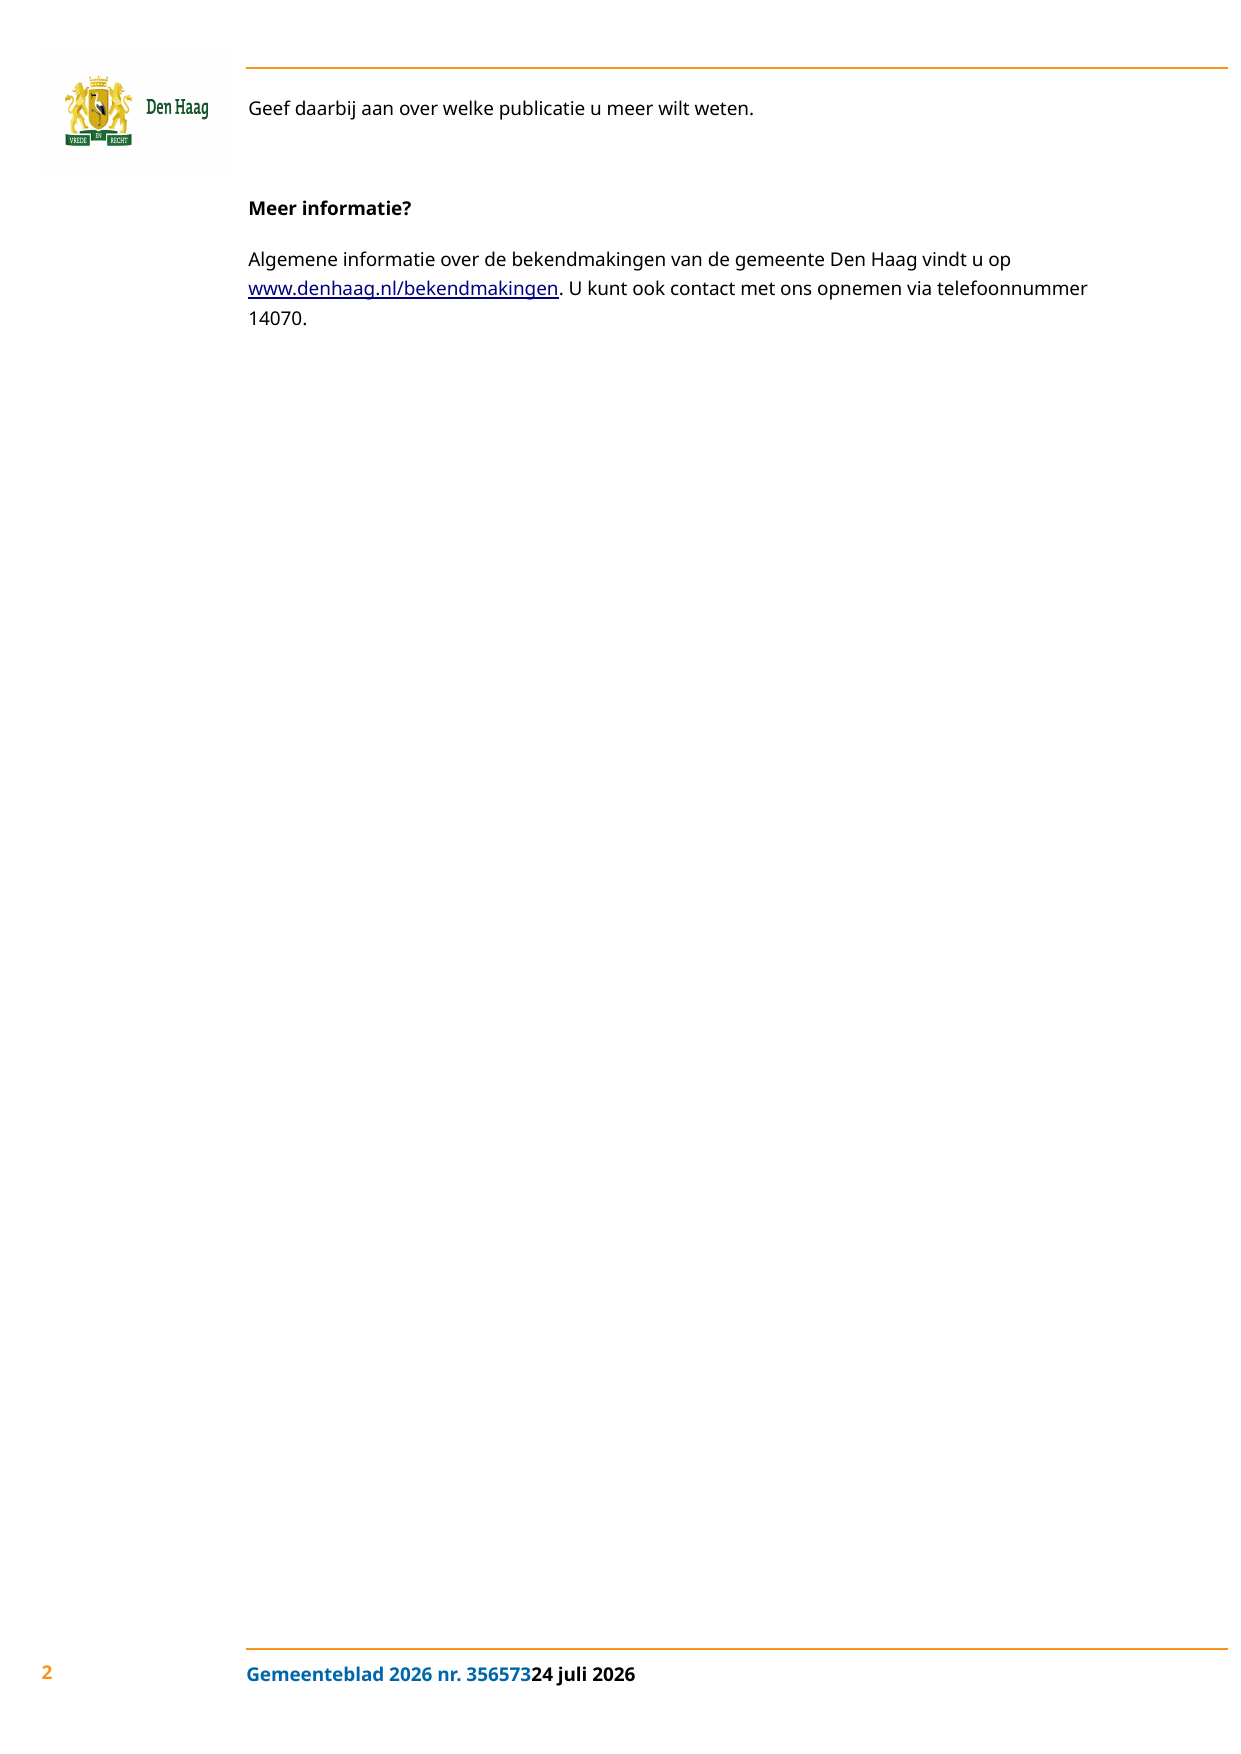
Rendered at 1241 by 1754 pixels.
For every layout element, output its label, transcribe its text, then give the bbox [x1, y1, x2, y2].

text Geef daarbij aan over welke publicatie u meer wilt weten. [248, 95, 1152, 121]
text Algemene informatie over de bekendmakingen van de gemeente Den Haag vindt u op www.denhaag.nl/bekendmakingen. U kunt ook contact met ons opnemen via telefoonnummer 14070. [248, 246, 1152, 331]
picture [41, 47, 231, 172]
text Meer informatie? [248, 196, 1152, 221]
